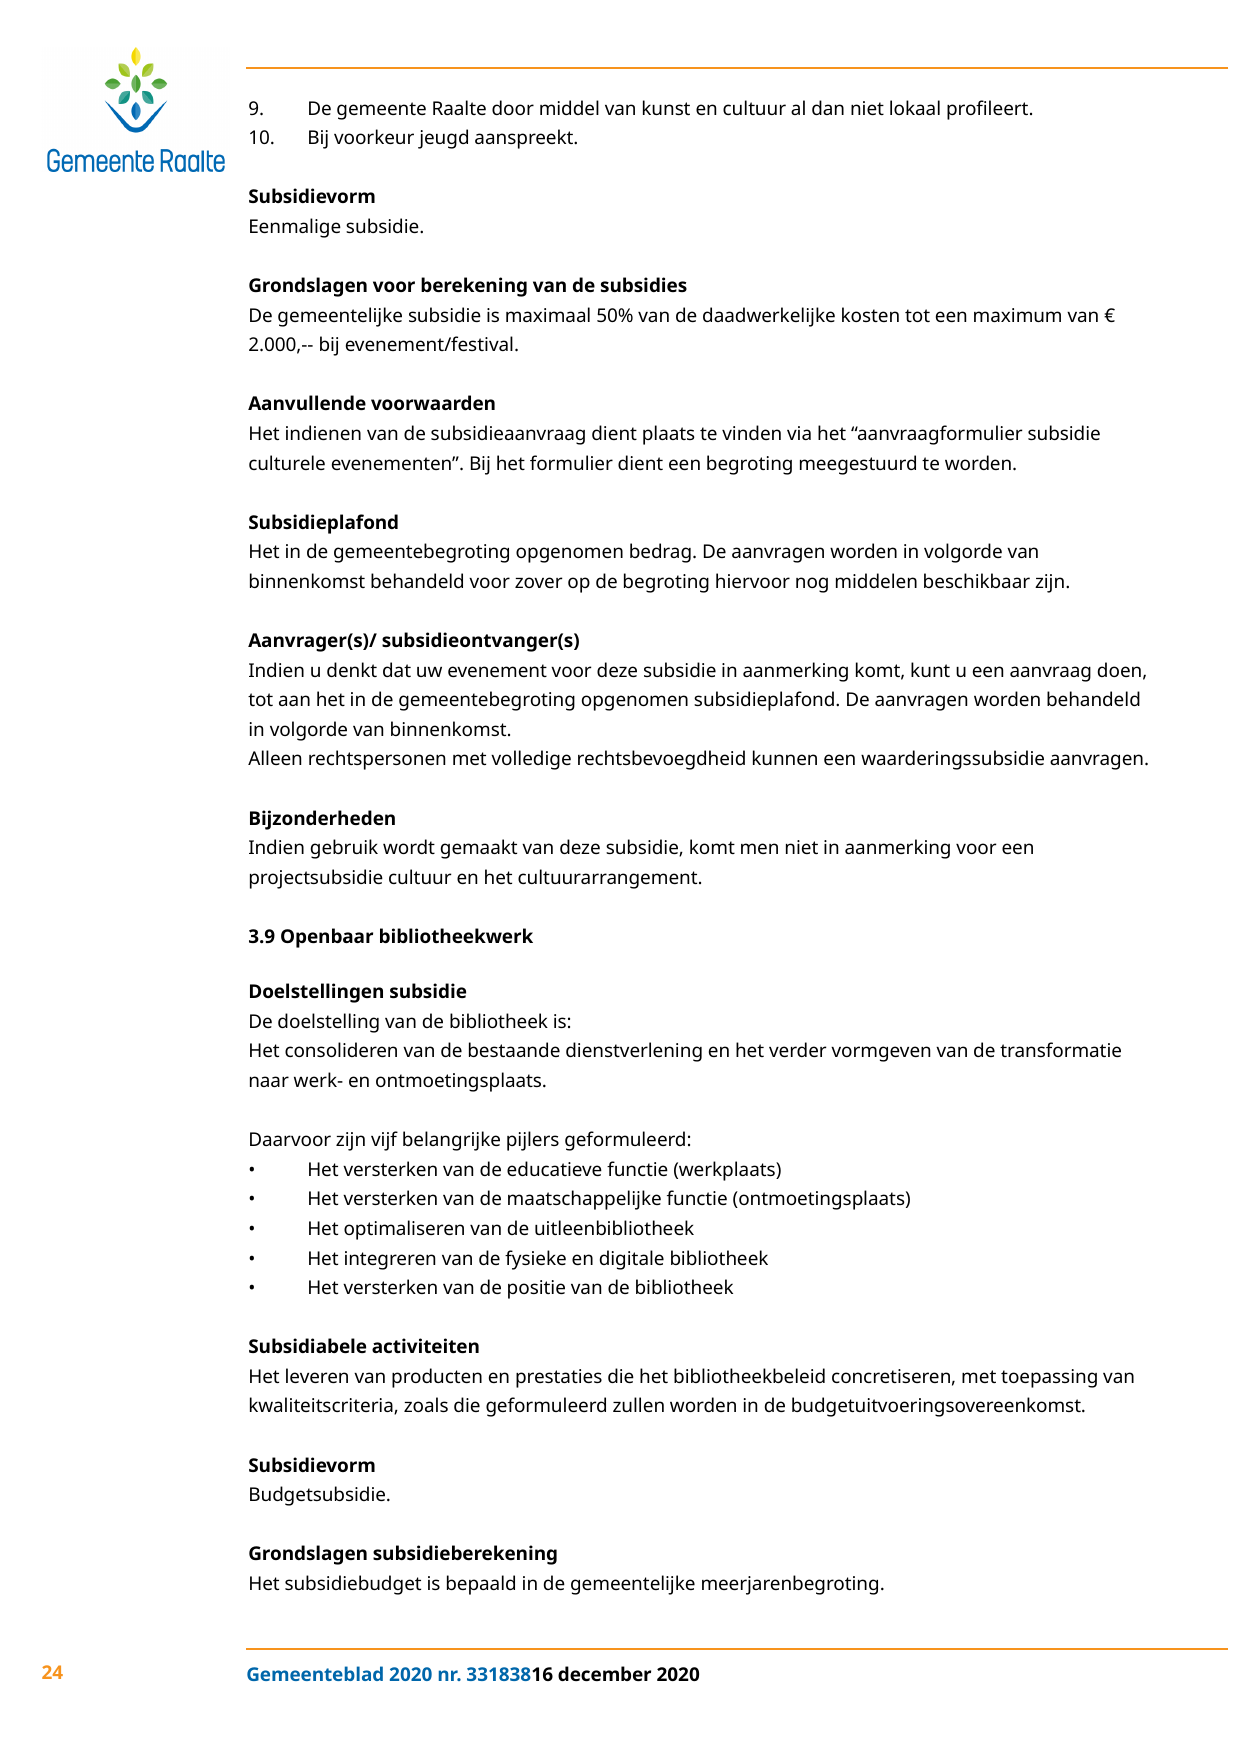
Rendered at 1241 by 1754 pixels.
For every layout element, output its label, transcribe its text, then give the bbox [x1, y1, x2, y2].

text Subsidiabele activiteiten [248, 1333, 1152, 1359]
text Het leveren van producten en prestaties die het bibliotheekbeleid concretiseren, met toepassing van kwaliteitscriteria, zoals die geformuleerd zullen worden in de budgetuitvoeringsovereenkomst. [248, 1363, 1152, 1418]
list Het versterken van de educatieve functie (werkplaats) [248, 1156, 1152, 1182]
text Grondslagen voor berekening van de subsidies [248, 272, 1152, 298]
text Eenmalige subsidie. [248, 213, 1152, 239]
text Grondslagen subsidieberekening [248, 1541, 1152, 1566]
list De gemeente Raalte door middel van kunst en cultuur al dan niet lokaal profileert. [248, 95, 1152, 121]
text Aanvullende voorwaarden [248, 391, 1152, 416]
list Het optimaliseren van de uitleenbibliotheek [248, 1215, 1152, 1241]
text Subsidieplafond [248, 509, 1152, 535]
picture [41, 47, 231, 172]
text Daarvoor zijn vijf belangrijke pijlers geformuleerd: [248, 1126, 1152, 1152]
text Aanvrager(s)/ subsidieontvanger(s) [248, 627, 1152, 653]
text Bijzonderheden [248, 805, 1152, 831]
list Het versterken van de positie van de bibliotheek [248, 1274, 1152, 1300]
text Alleen rechtspersonen met volledige rechtsbevoegdheid kunnen een waarderingssubsidie aanvragen. [248, 746, 1152, 771]
text Indien gebruik wordt gemaakt van deze subsidie, komt men niet in aanmerking voor een projectsubsidie cultuur en het cultuurarrangement. [248, 834, 1152, 890]
list Het versterken van de maatschappelijke functie (ontmoetingsplaats) [248, 1186, 1152, 1211]
list Het integreren van de fysieke en digitale bibliotheek [248, 1245, 1152, 1270]
text Het subsidiebudget is bepaald in de gemeentelijke meerjarenbegroting. [248, 1570, 1152, 1596]
text Doelstellingen subsidie [248, 978, 1152, 1004]
text Budgetsubsidie. [248, 1481, 1152, 1507]
text Subsidievorm [248, 183, 1152, 209]
text Het indienen van de subsidieaanvraag dient plaats te vinden via het “aanvraagformulier subsidie culturele evenementen”. Bij het formulier dient een begroting meegestuurd te worden. [248, 420, 1152, 476]
list Bij voorkeur jeugd aanspreekt. [248, 124, 1152, 150]
text De gemeentelijke subsidie is maximaal 50% van de daadwerkelijke kosten tot een maximum van € 2.000,-- bij evenement/festival. [248, 302, 1152, 357]
text De doelstelling van de bibliotheek is: [248, 1008, 1152, 1034]
text Subsidievorm [248, 1452, 1152, 1477]
text 3.9 Openbaar bibliotheekwerk [248, 923, 1152, 949]
text Indien u denkt dat uw evenement voor deze subsidie in aanmerking komt, kunt u een aanvraag doen, tot aan het in de gemeentebegroting opgenomen subsidieplafond. De aanvragen worden behandeld in volgorde van binnenkomst. [248, 657, 1152, 742]
text Het consolideren van de bestaande dienstverlening en het verder vormgeven van de transformatie naar werk- en ontmoetingsplaats. [248, 1038, 1152, 1093]
text Het in de gemeentebegroting opgenomen bedrag. De aanvragen worden in volgorde van binnenkomst behandeld voor zover op de begroting hiervoor nog middelen beschikbaar zijn. [248, 538, 1152, 594]
